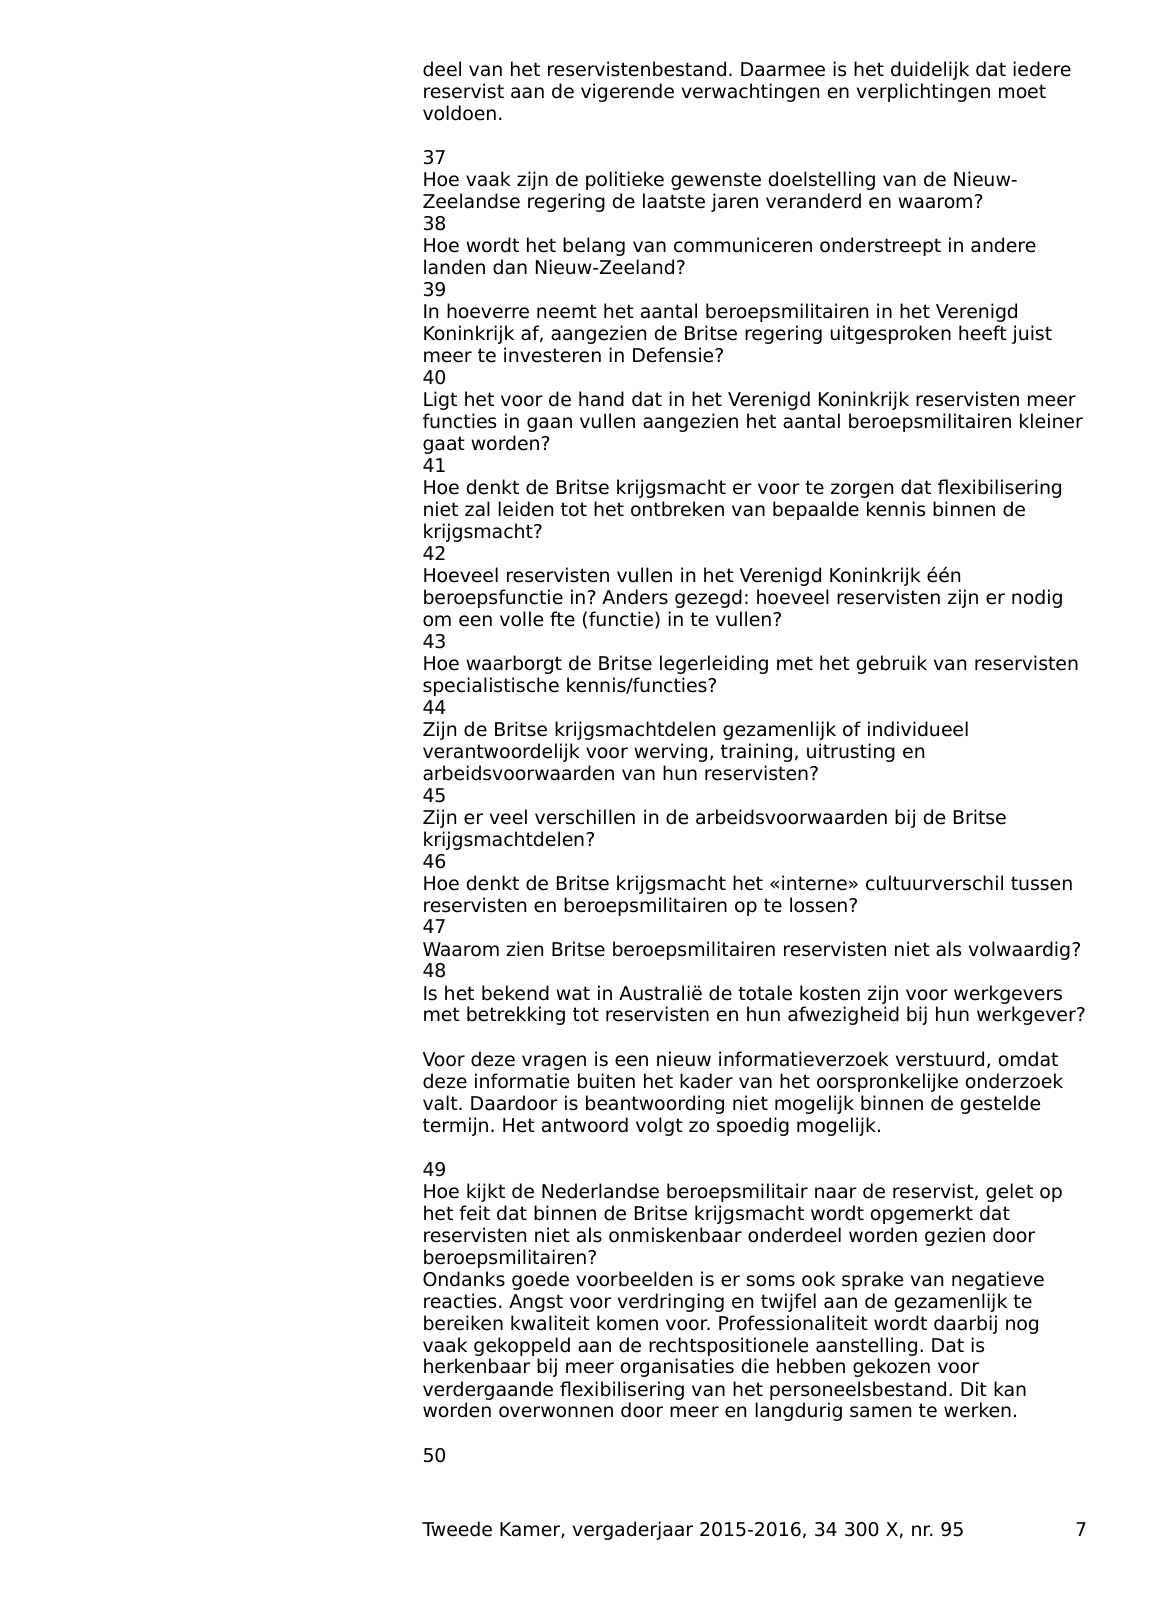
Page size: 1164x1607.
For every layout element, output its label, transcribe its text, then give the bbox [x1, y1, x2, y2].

text Hoe waarborgt de Britse legerleiding met het gebruik van reservisten specialistische kennis/functies? [422, 653, 1087, 697]
text Zijn de Britse krijgsmachtdelen gezamenlijk of individueel verantwoordelijk voor werving, training, uitrusting en arbeidsvoorwaarden van hun reservisten? [422, 719, 1087, 784]
text Hoe kijkt de Nederlandse beroepsmilitair naar de reservist, gelet op het feit dat binnen de Britse krijgsmacht wordt opgemerkt dat reservisten niet als onmiskenbaar onderdeel worden gezien door beroepsmilitairen? [422, 1181, 1087, 1268]
text Ligt het voor de hand dat in het Verenigd Koninkrijk reservisten meer functies in gaan vullen aangezien het aantal beroepsmilitairen kleiner gaat worden? [422, 389, 1087, 455]
text Hoeveel reservisten vullen in het Verenigd Koninkrijk één beroepsfunctie in? Anders gezegd: hoeveel reservisten zijn er nodig om een volle fte (functie) in te vullen? [422, 565, 1087, 631]
text 44 [422, 697, 1087, 719]
text Waarom zien Britse beroepsmilitairen reservisten niet als volwaardig? [422, 938, 1087, 960]
text 43 [422, 631, 1087, 653]
text 40 [422, 367, 1087, 389]
text Hoe vaak zijn de politieke gewenste doelstelling van de Nieuw-Zeelandse regering de laatste jaren veranderd en waarom? [422, 169, 1087, 213]
text In hoeverre neemt het aantal beroepsmilitairen in het Verenigd Koninkrijk af, aangezien de Britse regering uitgesproken heeft juist meer te investeren in Defensie? [422, 301, 1087, 367]
text 45 [422, 784, 1087, 807]
text 48 [422, 960, 1087, 982]
text 41 [422, 455, 1087, 477]
text 46 [422, 851, 1087, 872]
text Hoe denkt de Britse krijgsmacht er voor te zorgen dat flexibilisering niet zal leiden tot het ontbreken van bepaalde kennis binnen de krijgsmacht? [422, 477, 1087, 543]
text Voor deze vragen is een nieuw informatieverzoek verstuurd, omdat deze informatie buiten het kader van het oorspronkelijke onderzoek valt. Daardoor is beantwoording niet mogelijk binnen de gestelde termijn. Het antwoord volgt zo spoedig mogelijk. [422, 1048, 1087, 1136]
text Ondanks goede voorbeelden is er soms ook sprake van negatieve reacties. Angst voor verdringing en twijfel aan de gezamenlijk te bereiken kwaliteit komen voor. Professionaliteit wordt daarbij nog vaak gekoppeld aan de rechtspositionele aanstelling. Dat is herkenbaar bij meer organisaties die hebben gekozen voor verdergaande flexibilisering van het personeelsbestand. Dit kan worden overwonnen door meer en langdurig samen te werken. [422, 1268, 1087, 1422]
text 47 [422, 916, 1087, 938]
text deel van het reservistenbestand. Daarmee is het duidelijk dat iedere reservist aan de vigerende verwachtingen en verplichtingen moet voldoen. [422, 59, 1087, 125]
text 49 [422, 1159, 1087, 1181]
text Hoe wordt het belang van communiceren onderstreept in andere landen dan Nieuw-Zeeland? [422, 235, 1087, 279]
text Zijn er veel verschillen in de arbeidsvoorwaarden bij de Britse krijgsmachtdelen? [422, 807, 1087, 851]
text Hoe denkt de Britse krijgsmacht het «interne» cultuurverschil tussen reservisten en beroepsmilitairen op te lossen? [422, 872, 1087, 916]
text 39 [422, 279, 1087, 301]
text 42 [422, 543, 1087, 565]
text 38 [422, 213, 1087, 235]
text 50 [422, 1444, 1087, 1467]
text 37 [422, 147, 1087, 169]
text Is het bekend wat in Australië de totale kosten zijn voor werkgevers met betrekking tot reservisten en hun afwezigheid bij hun werkgever? [422, 982, 1087, 1026]
